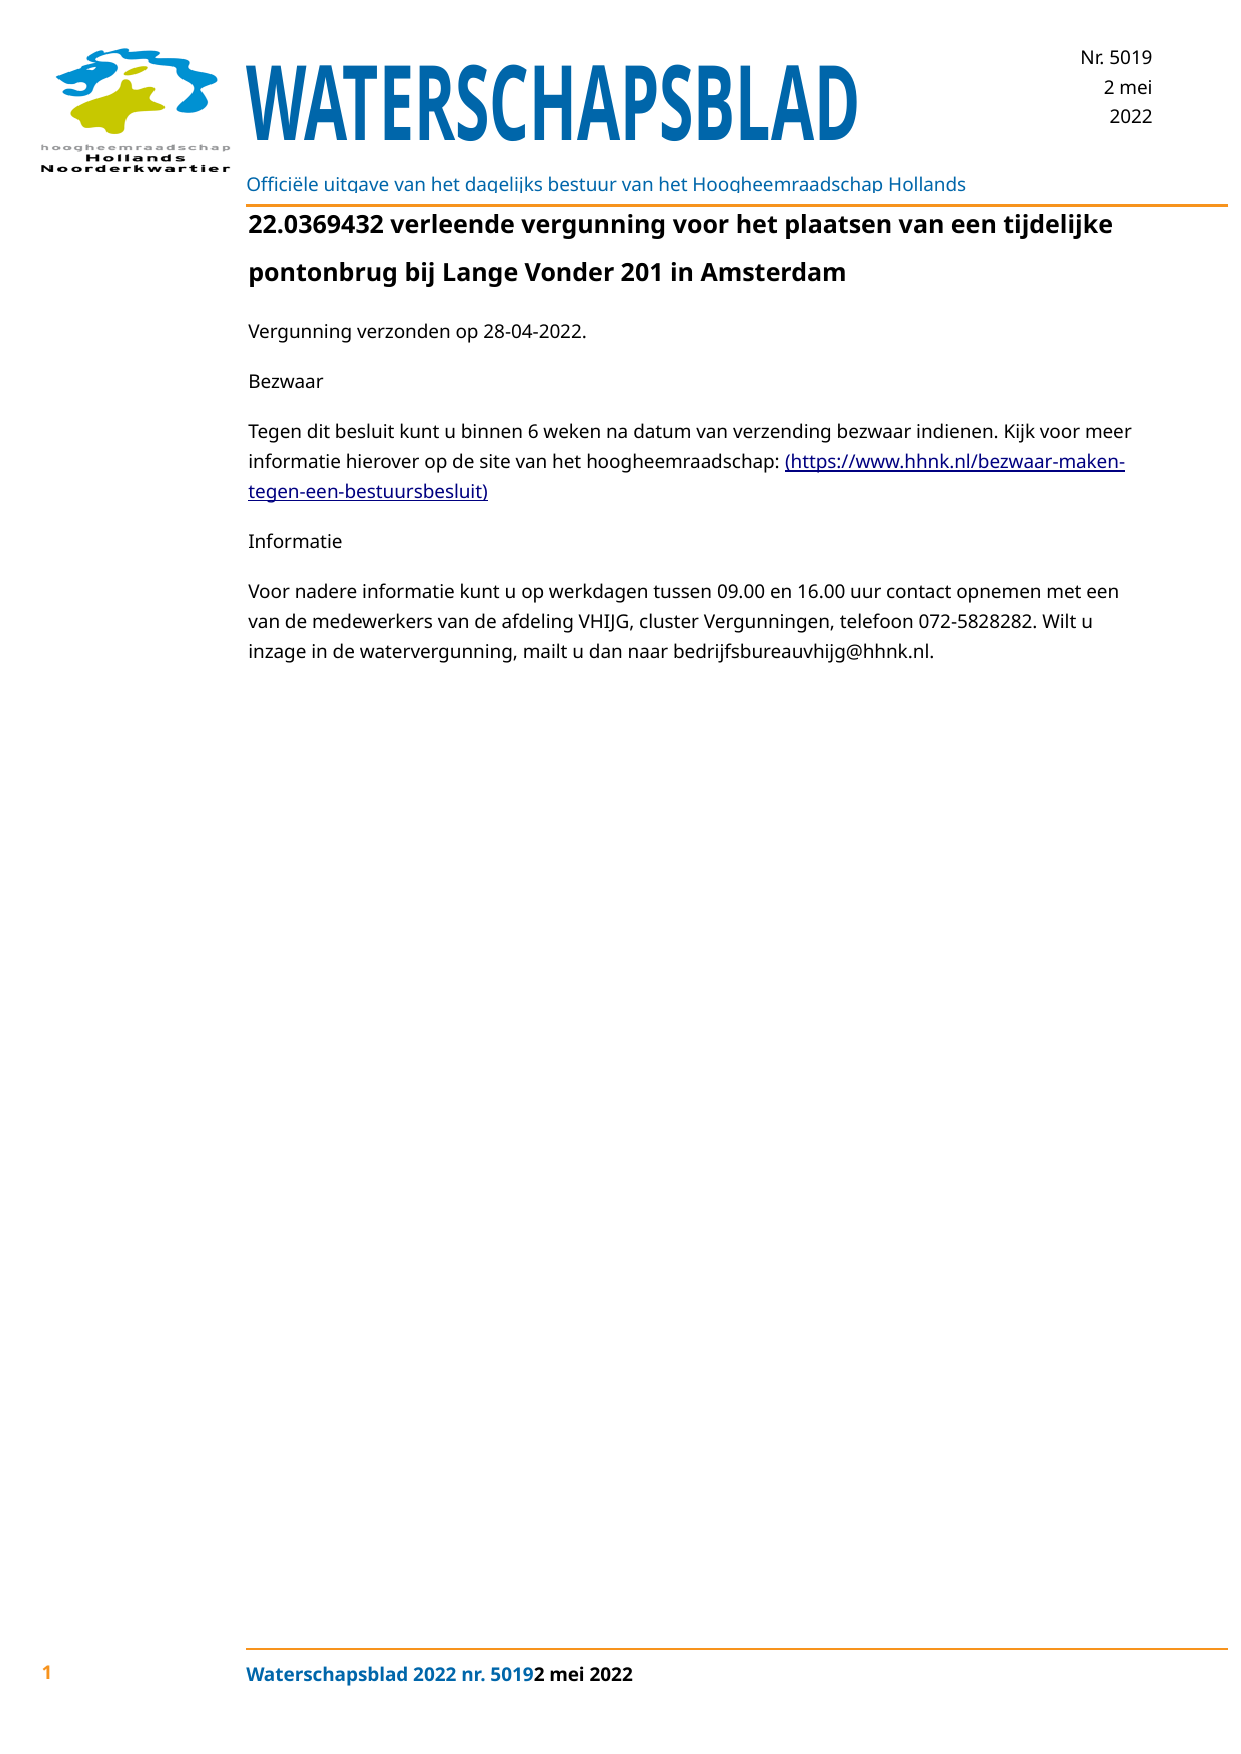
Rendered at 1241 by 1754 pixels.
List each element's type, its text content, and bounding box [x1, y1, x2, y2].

text Voor nadere informatie kunt u op werkdagen tussen 09.00 en 16.00 uur contact opnemen met een van de medewerkers van de afdeling VHIJG, cluster Vergunningen, telefoon 072-5828282. Wilt u inzage in de watervergunning, mailt u dan naar bedrijfsbureauvhijg@hhnk.nl. [248, 579, 1152, 664]
text Bezwaar [248, 368, 1152, 394]
text 22.0369432 verleende vergunning voor het plaatsen van een tijdelijke pontonbrug bij Lange Vonder 201 in Amsterdam [248, 207, 1152, 288]
text Tegen dit besluit kunt u binnen 6 weken na datum van verzending bezwaar indienen. Kijk voor meer informatie hierover op de site van het hoogheemraadschap: (https://www.hhnk.nl/bezwaar-maken-tegen-een-bestuursbesluit) [248, 419, 1152, 504]
text Informatie [248, 528, 1152, 554]
picture [41, 47, 231, 172]
text Vergunning verzonden op 28-04-2022. [248, 318, 1152, 344]
